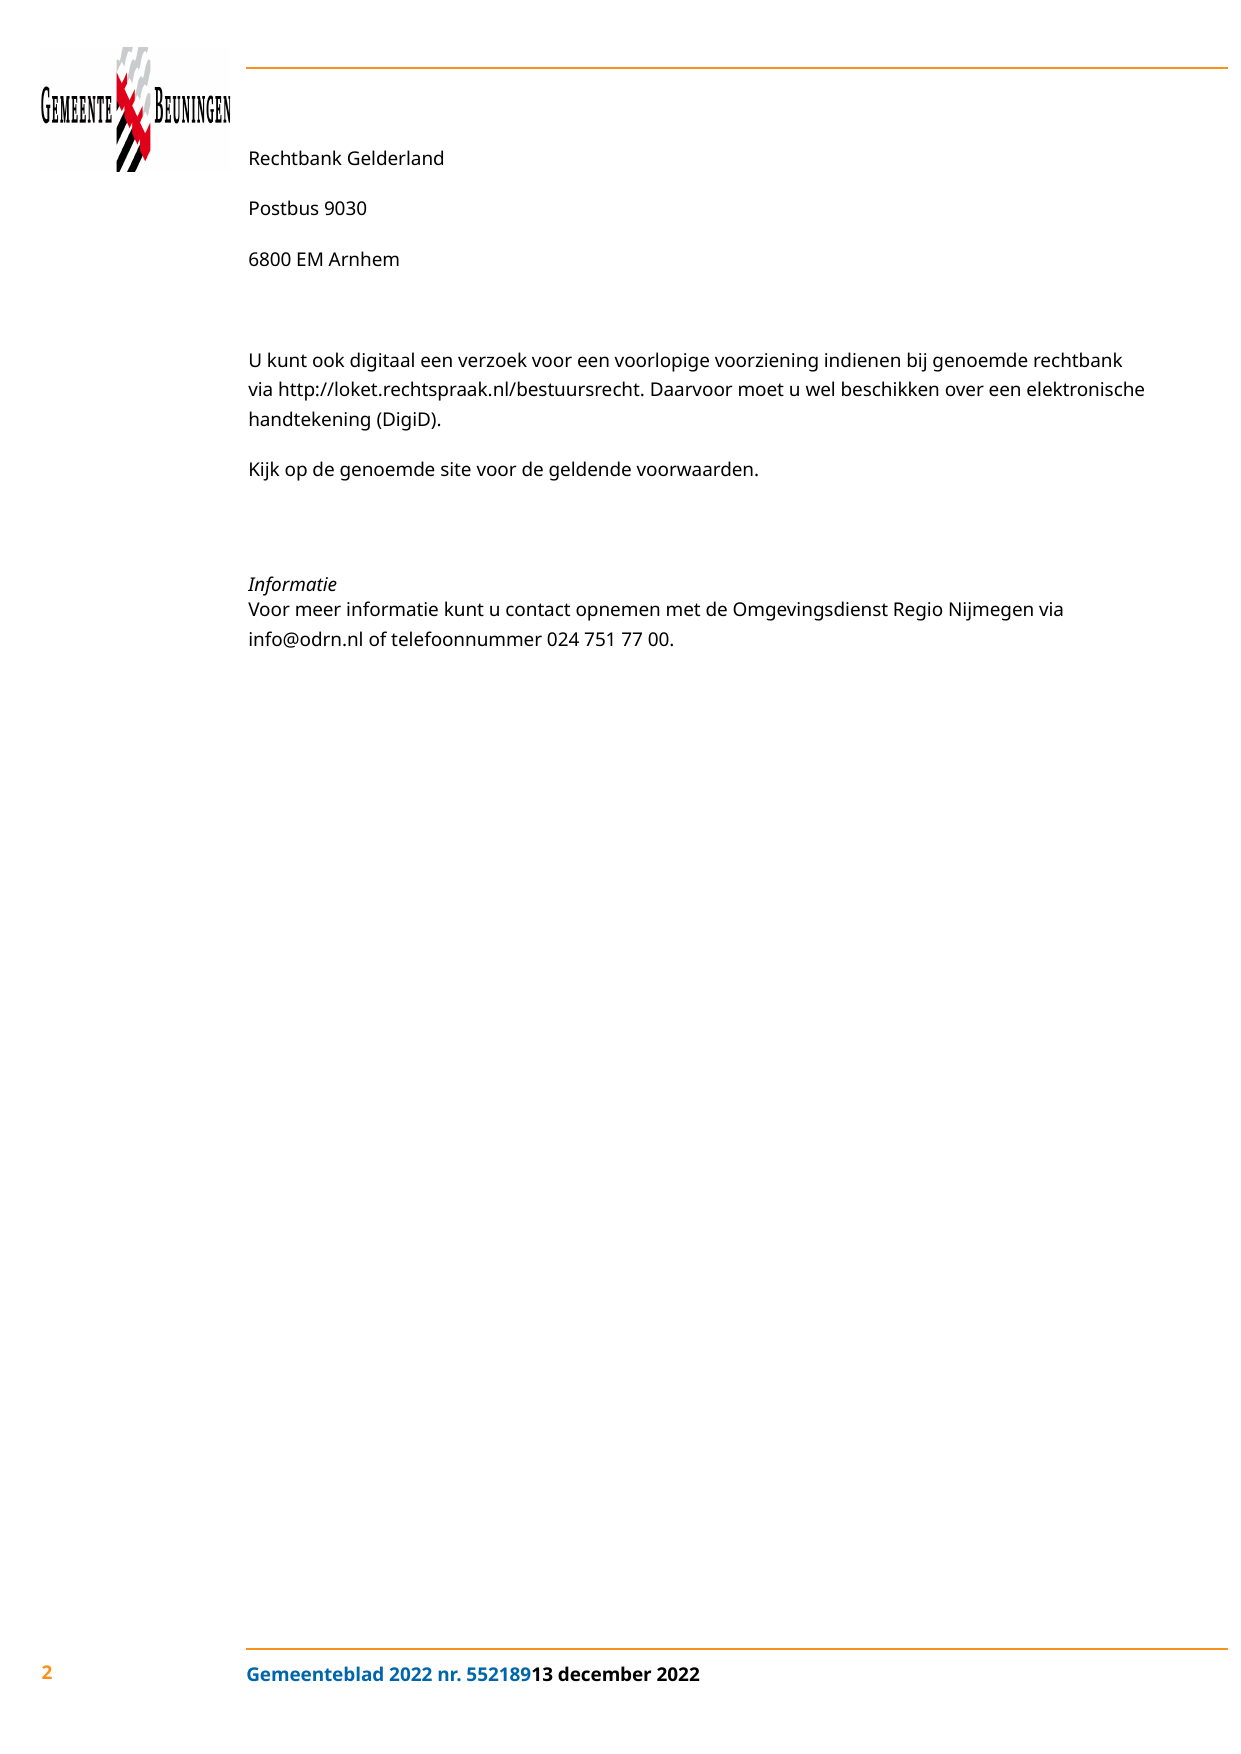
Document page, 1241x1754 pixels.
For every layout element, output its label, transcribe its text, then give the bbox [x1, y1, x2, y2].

text Voor meer informatie kunt u contact opnemen met de Omgevingsdienst Regio Nijmegen via info@odrn.nl of telefoonnummer 024 751 77 00. [248, 597, 1152, 652]
text Postbus 9030 [248, 196, 1152, 221]
text Rechtbank Gelderland [248, 145, 1152, 171]
text Kijk op de genoemde site voor de geldende voorwaarden. [248, 456, 1152, 482]
text Informatie [248, 571, 1152, 597]
text 6800 EM Arnhem [248, 246, 1152, 272]
text U kunt ook digitaal een verzoek voor een voorlopige voorziening indienen bij genoemde rechtbank via http://loket.rechtspraak.nl/bestuursrecht. Daarvoor moet u wel beschikken over een elektronische handtekening (DigiD). [248, 347, 1152, 432]
picture [41, 47, 231, 172]
